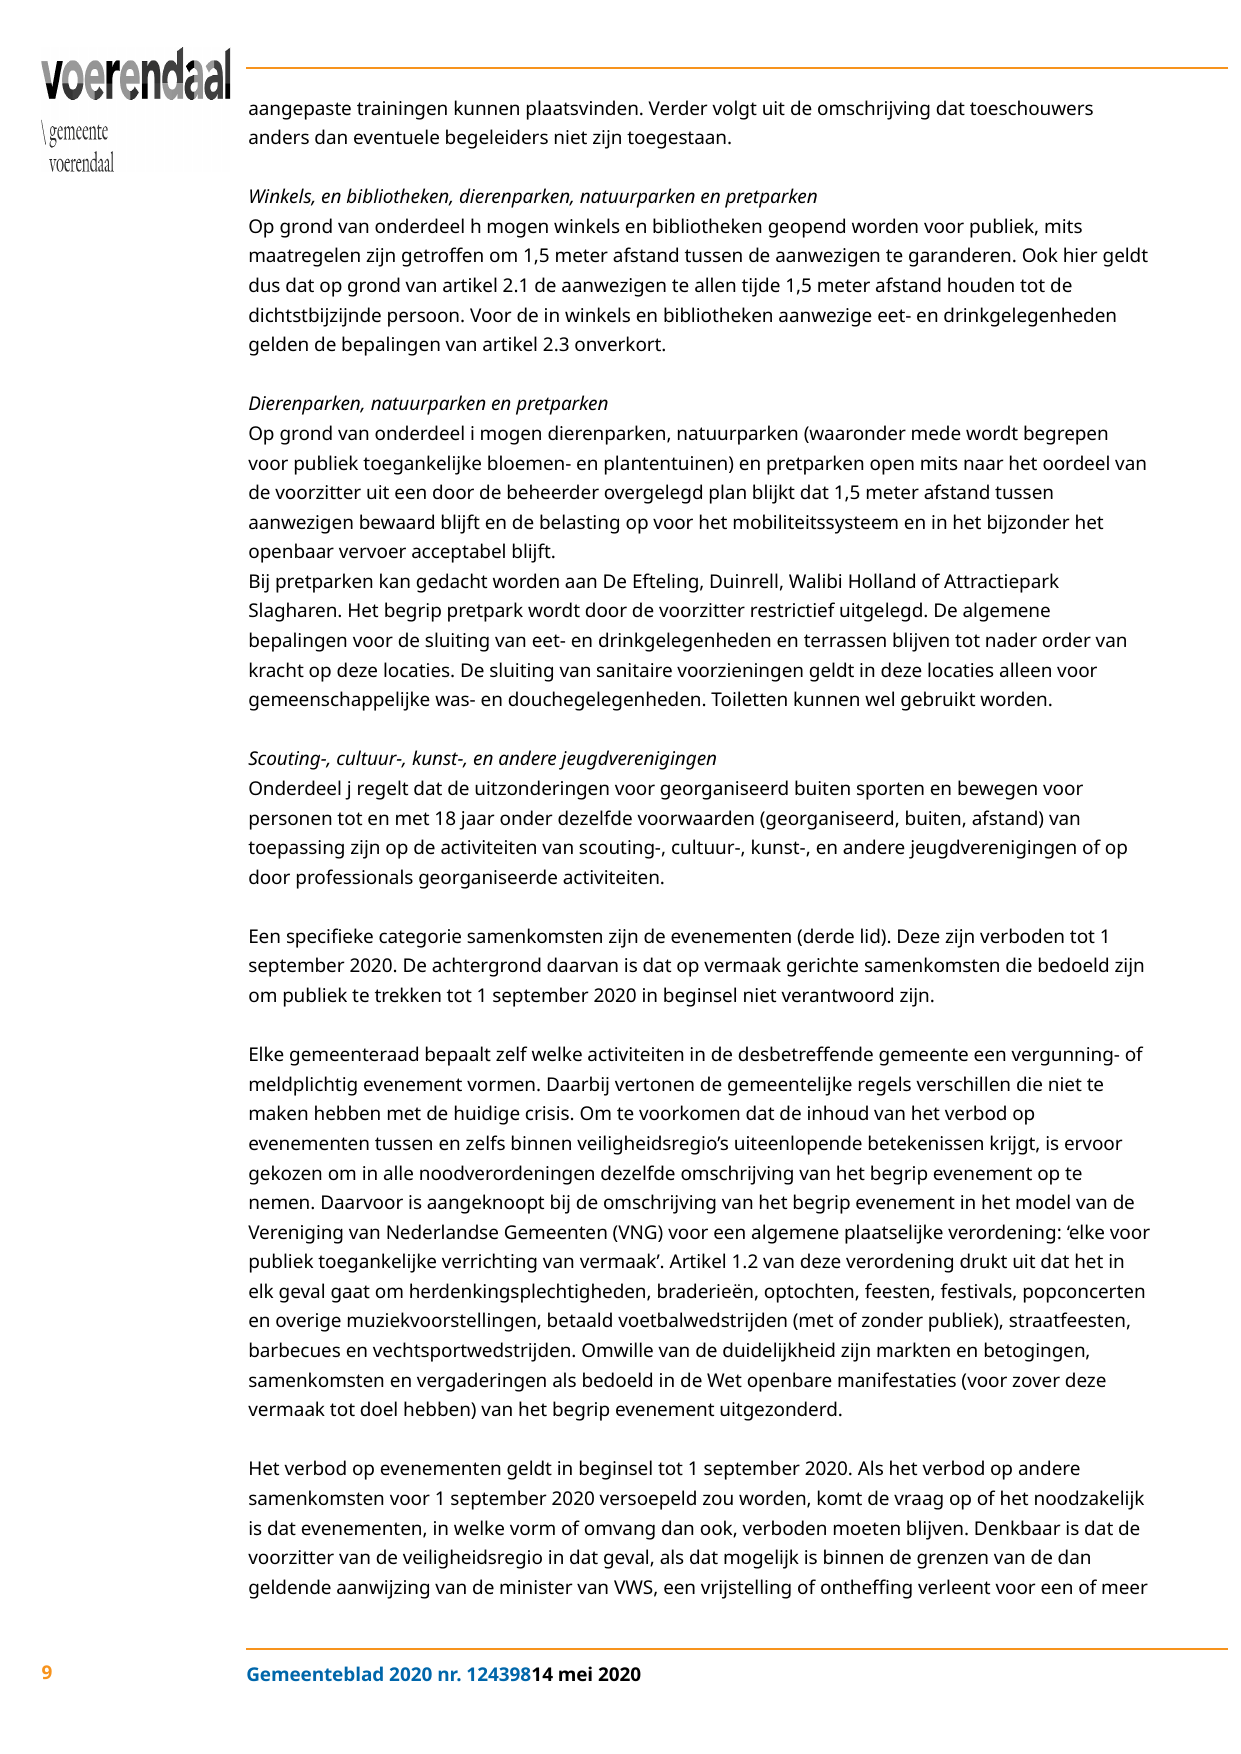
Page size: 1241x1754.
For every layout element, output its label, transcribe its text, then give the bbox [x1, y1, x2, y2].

text aangepaste trainingen kunnen plaatsvinden. Verder volgt uit de omschrijving dat toeschouwers anders dan eventuele begeleiders niet zijn toegestaan. [248, 95, 1152, 150]
text Bij pretparken kan gedacht worden aan De Efteling, Duinrell, Walibi Holland of Attractiepark Slagharen. Het begrip pretpark wordt door de voorzitter restrictief uitgelegd. De algemene bepalingen voor de sluiting van eet- en drinkgelegenheden en terrassen blijven tot nader order van kracht op deze locaties. De sluiting van sanitaire voorzieningen geldt in deze locaties alleen voor gemeenschappelijke was- en douchegelegenheden. Toiletten kunnen wel gebruikt worden. [248, 568, 1152, 712]
text Dierenparken, natuurparken en pretparken [248, 391, 1152, 416]
text Op grond van onderdeel h mogen winkels en bibliotheken geopend worden voor publiek, mits maatregelen zijn getroffen om 1,5 meter afstand tussen de aanwezigen te garanderen. Ook hier geldt dus dat op grond van artikel 2.1 de aanwezigen te allen tijde 1,5 meter afstand houden tot de dichtstbijzijnde persoon. Voor de in winkels en bibliotheken aanwezige eet- en drinkgelegenheden gelden de bepalingen van artikel 2.3 onverkort. [248, 213, 1152, 357]
text Een specifieke categorie samenkomsten zijn de evenementen (derde lid). Deze zijn verboden tot 1 september 2020. De achtergrond daarvan is dat op vermaak gerichte samenkomsten die bedoeld zijn om publiek te trekken tot 1 september 2020 in beginsel niet verantwoord zijn. [248, 923, 1152, 1008]
text Op grond van onderdeel i mogen dierenparken, natuurparken (waaronder mede wordt begrepen voor publiek toegankelijke bloemen- en plantentuinen) en pretparken open mits naar het oordeel van de voorzitter uit een door de beheerder overgelegd plan blijkt dat 1,5 meter afstand tussen aanwezigen bewaard blijft en de belasting op voor het mobiliteitssysteem en in het bijzonder het openbaar vervoer acceptabel blijft. [248, 420, 1152, 564]
text Winkels, en bibliotheken, dierenparken, natuurparken en pretparken [248, 183, 1152, 209]
text Scouting-, cultuur-, kunst-, en andere jeugdverenigingen [248, 746, 1152, 771]
text Onderdeel j regelt dat de uitzonderingen voor georganiseerd buiten sporten en bewegen voor personen tot en met 18 jaar onder dezelfde voorwaarden (georganiseerd, buiten, afstand) van toepassing zijn op de activiteiten van scouting-, cultuur-, kunst-, en andere jeugdverenigingen of op door professionals georganiseerde activiteiten. [248, 775, 1152, 890]
text Elke gemeenteraad bepaalt zelf welke activiteiten in de desbetreffende gemeente een vergunning- of meldplichtig evenement vormen. Daarbij vertonen de gemeentelijke regels verschillen die niet te maken hebben met de huidige crisis. Om te voorkomen dat de inhoud van het verbod op evenementen tussen en zelfs binnen veiligheidsregio’s uiteenlopende betekenissen krijgt, is ervoor gekozen om in alle noodverordeningen dezelfde omschrijving van het begrip evenement op te nemen. Daarvoor is aangeknoopt bij de omschrijving van het begrip evenement in het model van de Vereniging van Nederlandse Gemeenten (VNG) voor een algemene plaatselijke verordening: ‘elke voor publiek toegankelijke verrichting van vermaak’. Artikel 1.2 van deze verordening drukt uit dat het in elk geval gaat om herdenkingsplechtigheden, braderieën, optochten, feesten, festivals, popconcerten en overige muziekvoorstellingen, betaald voetbalwedstrijden (met of zonder publiek), straatfeesten, barbecues en vechtsportwedstrijden. Omwille van de duidelijkheid zijn markten en betogingen, samenkomsten en vergaderingen als bedoeld in de Wet openbare manifestaties (voor zover deze vermaak tot doel hebben) van het begrip evenement uitgezonderd. [248, 1041, 1152, 1422]
picture [41, 47, 231, 172]
text Het verbod op evenementen geldt in beginsel tot 1 september 2020. Als het verbod op andere samenkomsten voor 1 september 2020 versoepeld zou worden, komt de vraag op of het noodzakelijk is dat evenementen, in welke vorm of omvang dan ook, verboden moeten blijven. Denkbaar is dat de voorzitter van de veiligheidsregio in dat geval, als dat mogelijk is binnen de grenzen van de dan geldende aanwijzing van de minister van VWS, een vrijstelling of ontheffing verleent voor een of meer [248, 1456, 1152, 1600]
